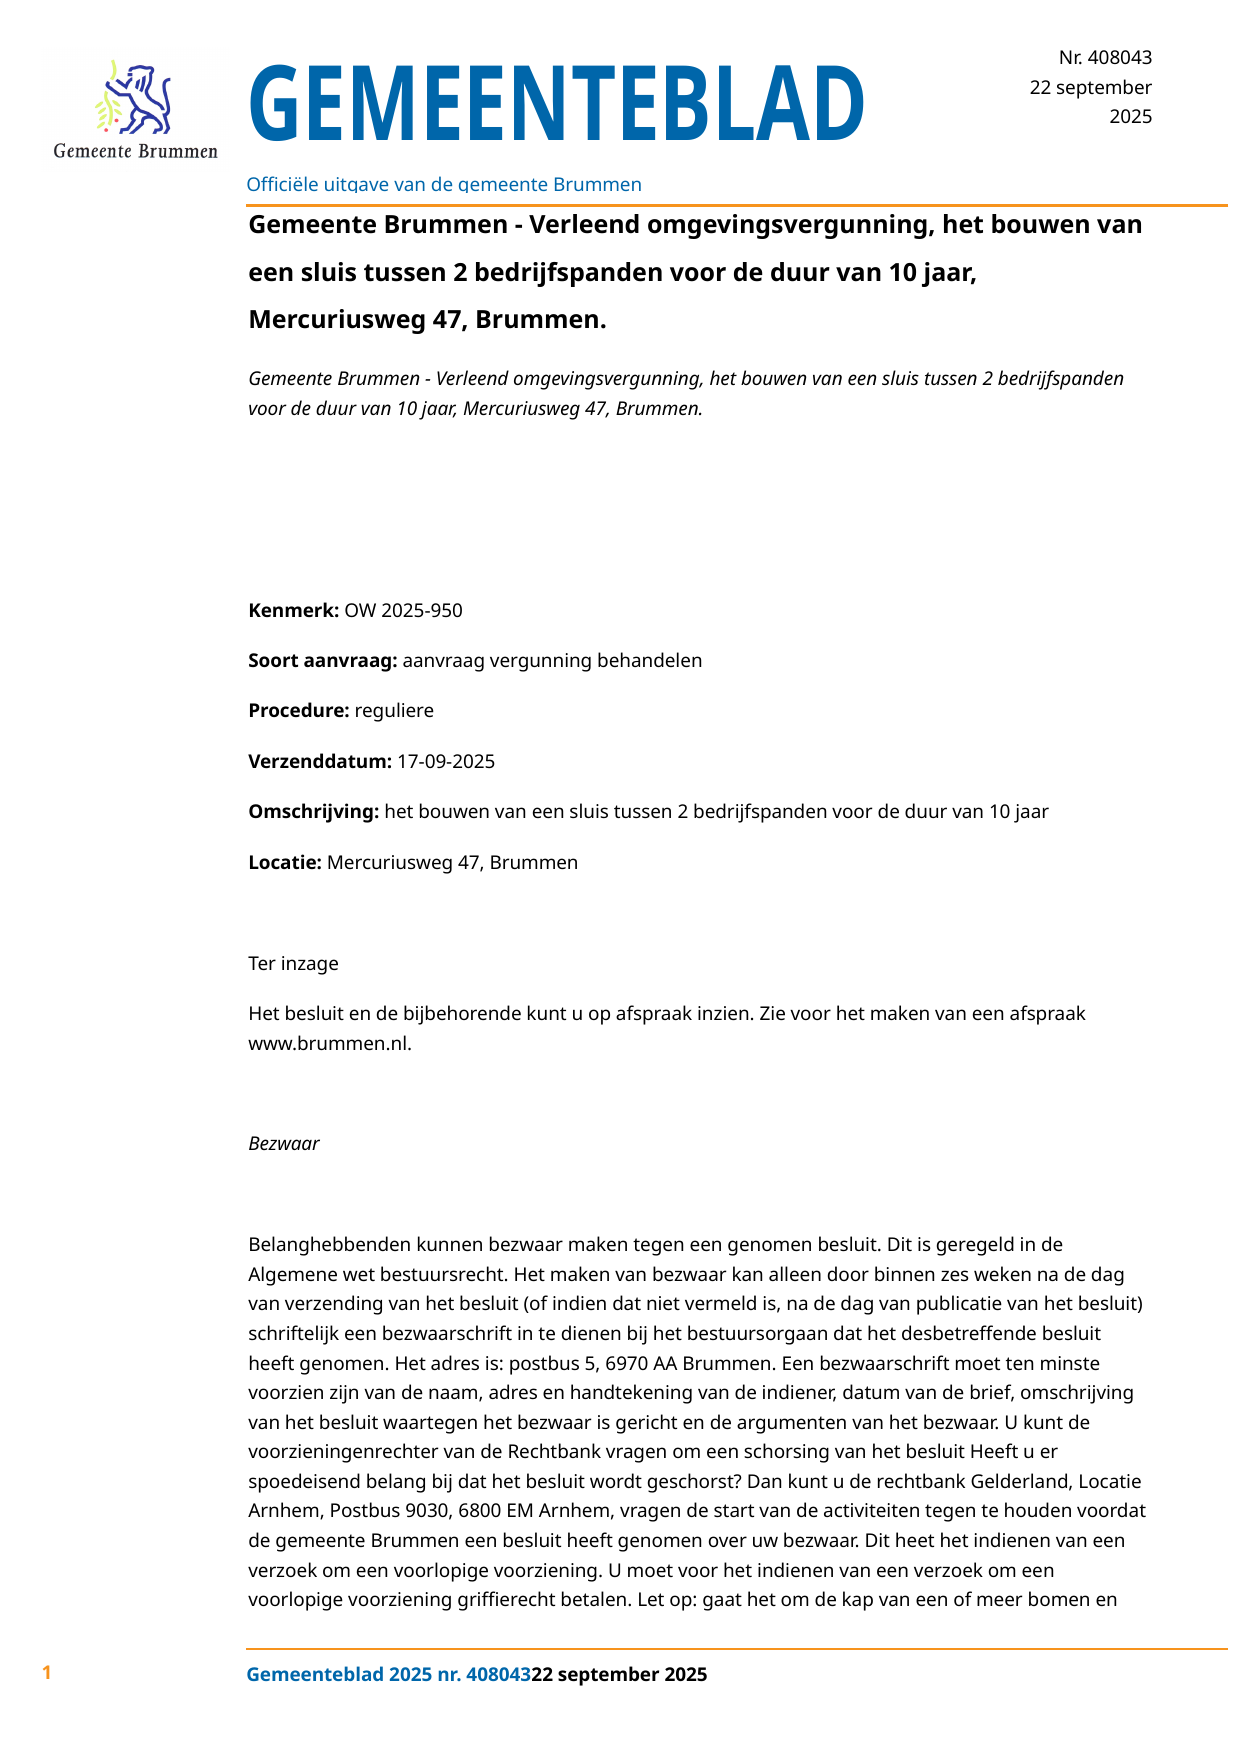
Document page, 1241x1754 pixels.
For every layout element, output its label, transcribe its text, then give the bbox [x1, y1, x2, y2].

text Procedure: reguliere [248, 698, 1152, 723]
text Kenmerk: OW 2025-950 [248, 597, 1152, 622]
picture [41, 47, 231, 172]
text Gemeente Brummen - Verleend omgevingsvergunning, het bouwen van een sluis tussen 2 bedrijfspanden voor de duur van 10 jaar, Mercuriusweg 47, Brummen. [248, 207, 1152, 336]
text Het besluit en de bijbehorende kunt u op afspraak inzien. Zie voor het maken van een afspraak www.brummen.nl. [248, 1000, 1152, 1055]
text Bezwaar [248, 1131, 1152, 1156]
text Belanghebbenden kunnen bezwaar maken tegen een genomen besluit. Dit is geregeld in de Algemene wet bestuursrecht. Het maken van bezwaar kan alleen door binnen zes weken na de dag van verzending van het besluit (of indien dat niet vermeld is, na de dag van publicatie van het besluit) schriftelijk een bezwaarschrift in te dienen bij het bestuursorgaan dat het desbetreffende besluit heeft genomen. Het adres is: postbus 5, 6970 AA Brummen. Een bezwaarschrift moet ten minste voorzien zijn van de naam, adres en handtekening van de indiener, datum van de brief, omschrijving van het besluit waartegen het bezwaar is gericht en de argumenten van het bezwaar. U kunt de voorzieningenrechter van de Rechtbank vragen om een schorsing van het besluit Heeft u er spoedeisend belang bij dat het besluit wordt geschorst? Dan kunt u de rechtbank Gelderland, Locatie Arnhem, Postbus 9030, 6800 EM Arnhem, vragen de start van de activiteiten tegen te houden voordat de gemeente Brummen een besluit heeft genomen over uw bezwaar. Dit heet het indienen van een verzoek om een voorlopige voorziening. U moet voor het indienen van een verzoek om een voorlopige voorziening griffierecht betalen. Let op: gaat het om de kap van een of meer bomen en [248, 1231, 1152, 1612]
text Ter inzage [248, 950, 1152, 975]
text Gemeente Brummen - Verleend omgevingsvergunning, het bouwen van een sluis tussen 2 bedrijfspanden voor de duur van 10 jaar, Mercuriusweg 47, Brummen. [248, 366, 1152, 421]
text Verzenddatum: 17-09-2025 [248, 748, 1152, 774]
text Locatie: Mercuriusweg 47, Brummen [248, 849, 1152, 874]
text Omschrijving: het bouwen van een sluis tussen 2 bedrijfspanden voor de duur van 10 jaar [248, 798, 1152, 824]
text Soort aanvraag: aanvraag vergunning behandelen [248, 647, 1152, 673]
